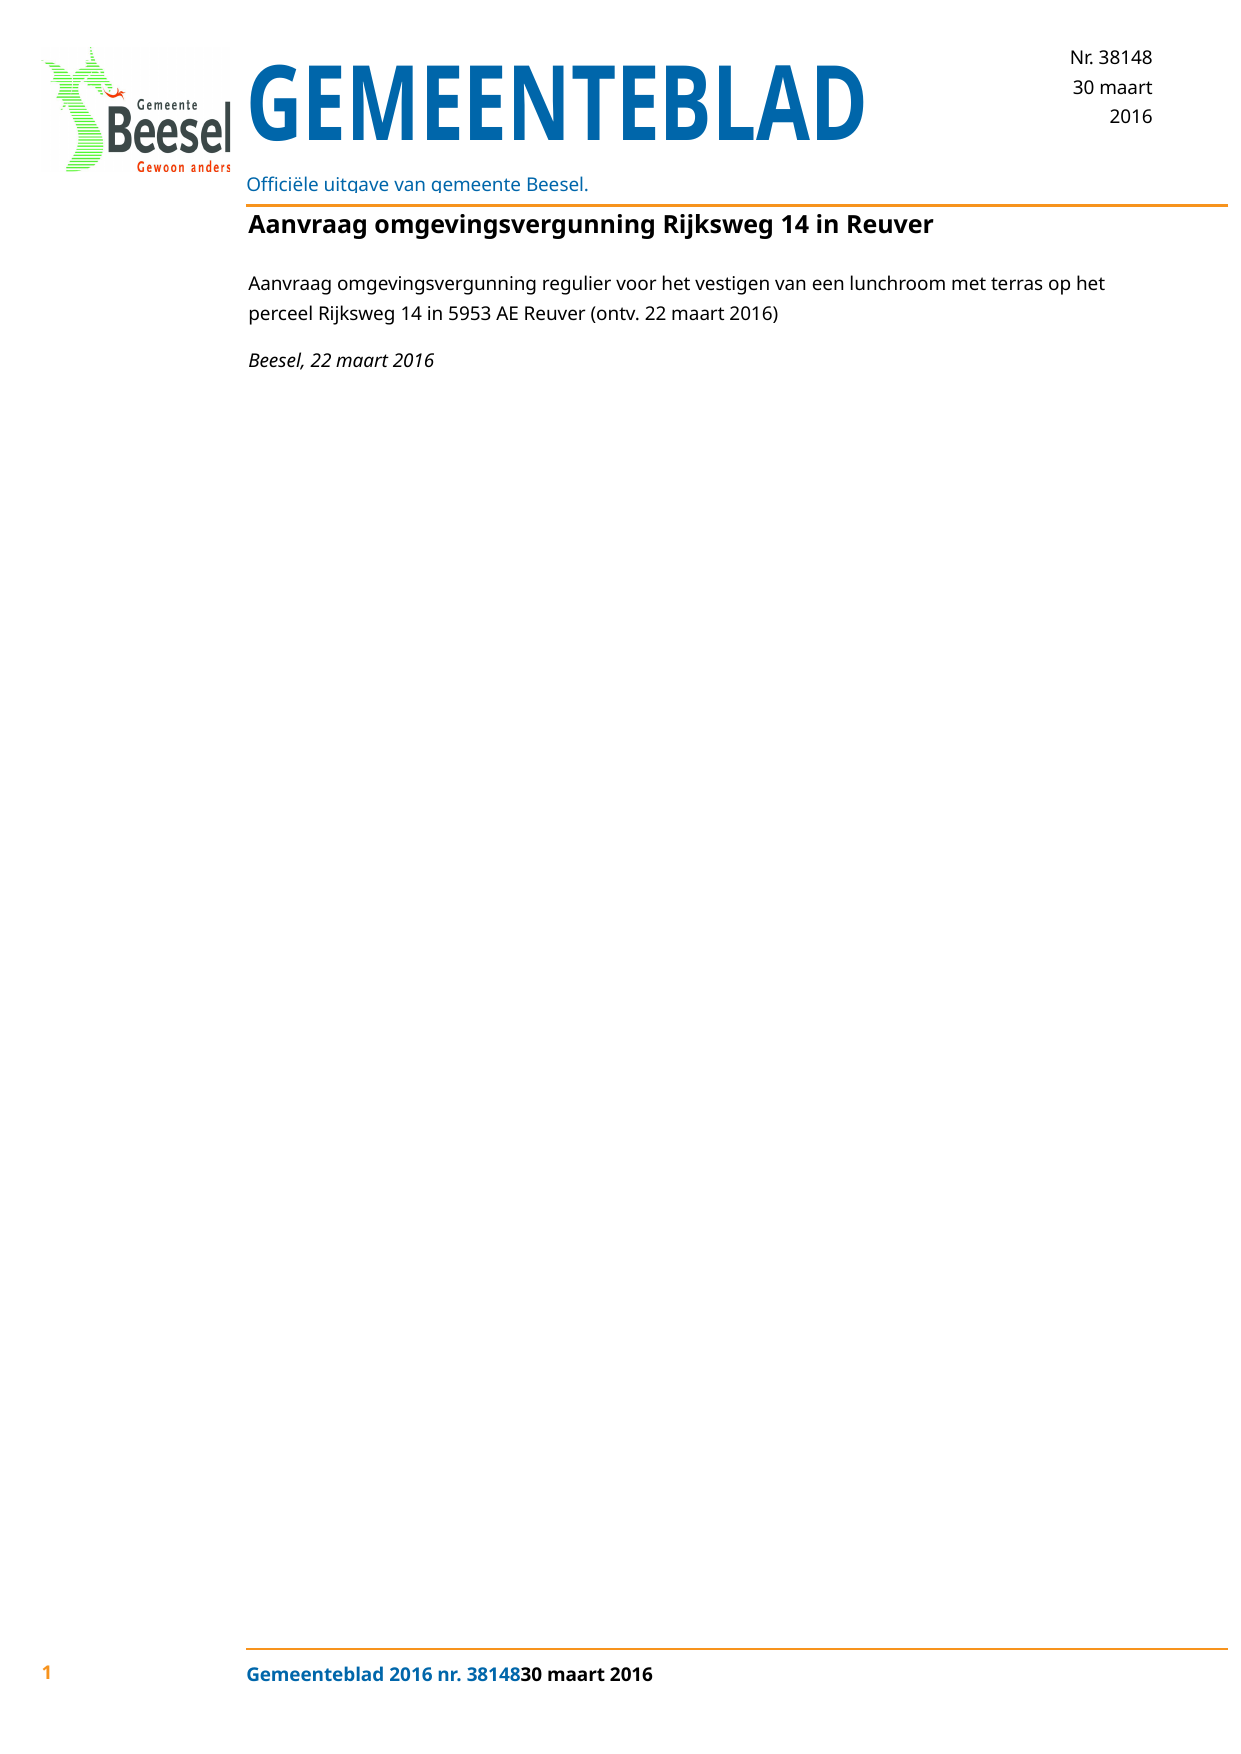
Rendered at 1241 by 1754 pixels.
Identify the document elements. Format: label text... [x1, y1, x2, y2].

text Aanvraag omgevingsvergunning regulier voor het vestigen van een lunchroom met terras op het perceel Rijksweg 14 in 5953 AE Reuver (ontv. 22 maart 2016) [248, 270, 1152, 326]
text Aanvraag omgevingsvergunning Rijksweg 14 in Reuver [248, 207, 1152, 241]
text Beesel, 22 maart 2016 [248, 348, 1152, 373]
picture [41, 47, 231, 172]
